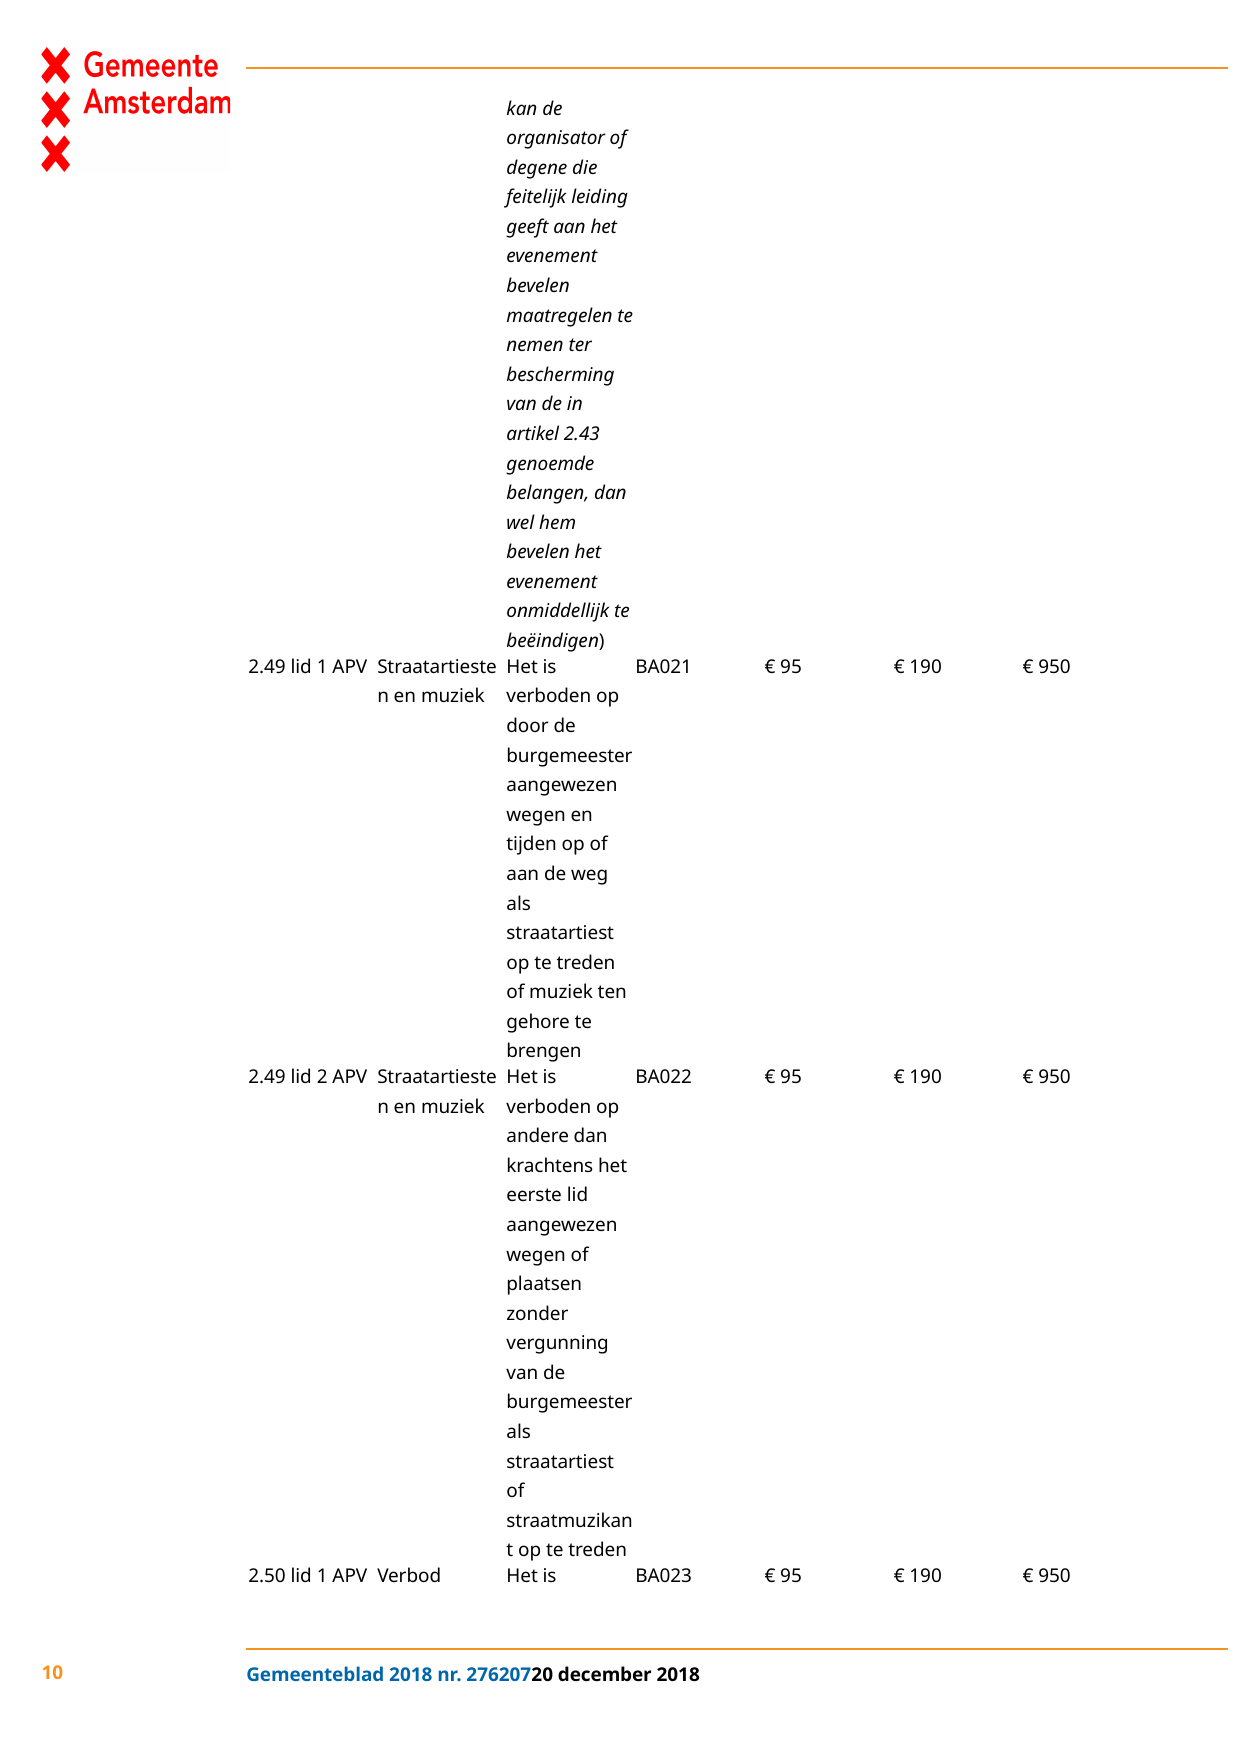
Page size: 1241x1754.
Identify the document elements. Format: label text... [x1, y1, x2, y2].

table_cell € 95 [764, 653, 893, 1063]
table_cell 2.50 lid 1 APV [248, 1563, 377, 1588]
table_cell € 190 [894, 1063, 1022, 1562]
table_cell € 95 [764, 1063, 893, 1562]
table_cell Het is [506, 1563, 635, 1588]
table_cell Straatartiesten en muziek [377, 1063, 506, 1562]
table_cell Verbod [377, 1563, 506, 1588]
table_cell BA021 [635, 653, 764, 1063]
table_cell Het is verboden op andere dan krachtens het eerste lid aangewezen wegen of plaatsen zonder vergunning van de burgemeester als straatartiest of straatmuzikant op te treden [506, 1063, 635, 1562]
table_cell BA022 [635, 1063, 764, 1562]
table_cell € 950 [1023, 653, 1152, 1063]
table_cell 2.49 lid 1 APV [248, 653, 377, 1063]
table_cell € 190 [894, 1563, 1022, 1588]
table_cell [377, 95, 506, 653]
table_cell [894, 95, 1022, 653]
table_cell € 95 [764, 1563, 893, 1588]
table_cell [764, 95, 893, 653]
table_cell € 950 [1023, 1563, 1152, 1588]
table_cell [635, 95, 764, 653]
table_cell kan de organisator of degene die feitelijk leiding geeft aan het evenement bevelen maatregelen te nemen ter bescherming van de in artikel 2.43 genoemde belangen, dan wel hem bevelen het evenement onmiddellijk te beëindigen) [506, 95, 635, 653]
table_cell € 190 [894, 653, 1022, 1063]
table_cell 2.49 lid 2 APV [248, 1063, 377, 1562]
table_cell Straatartiesten en muziek [377, 653, 506, 1063]
table_cell [1023, 95, 1152, 653]
table_cell Het is verboden op door de burgemeester aangewezen wegen en tijden op of aan de weg als straatartiest op te treden of muziek ten gehore te brengen [506, 653, 635, 1063]
table_cell [248, 95, 377, 653]
table_cell BA023 [635, 1563, 764, 1588]
picture [41, 47, 231, 172]
table_cell € 950 [1023, 1063, 1152, 1562]
